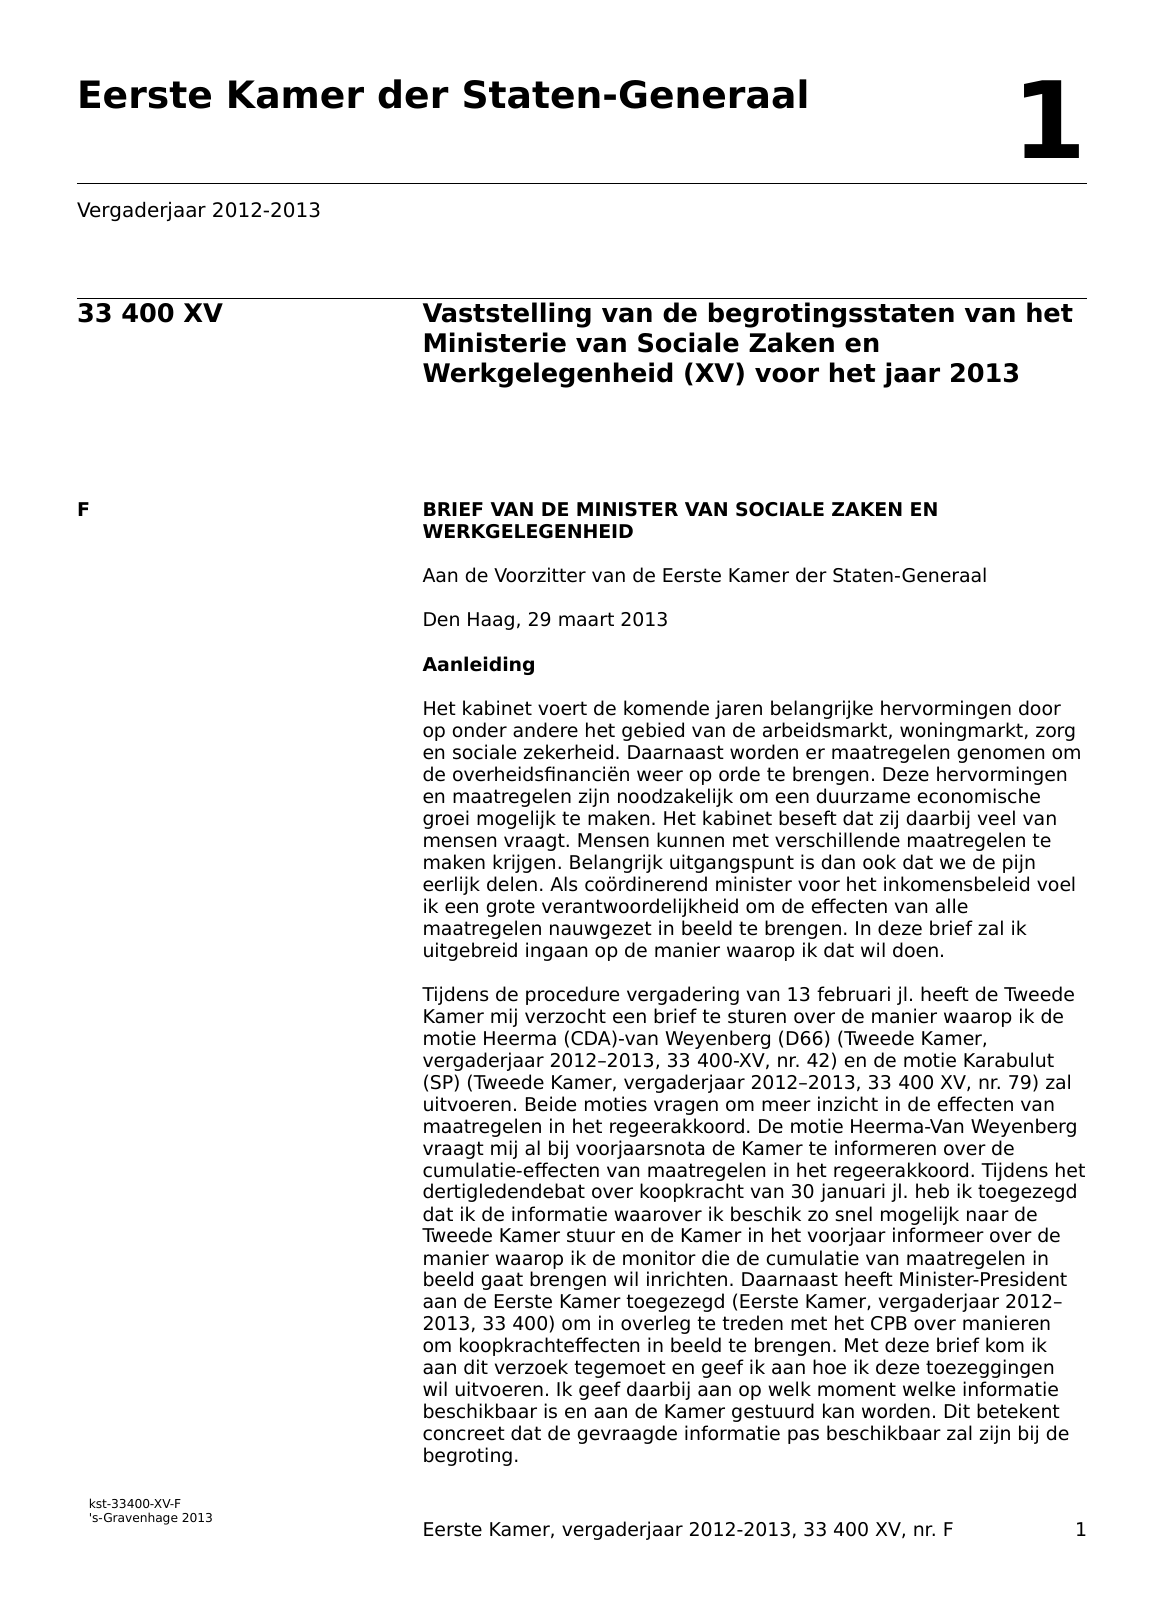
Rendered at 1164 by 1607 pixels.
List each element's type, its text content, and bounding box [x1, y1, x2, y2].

table_cell Vergaderjaar 2012-2013 [77, 184, 1087, 298]
table_header 1 [886, 59, 1087, 183]
subtitle F BRIEF VAN DE MINISTER VAN SOCIALE ZAKEN EN WERKGELEGENHEID [77, 499, 1087, 543]
text kst-33400-XV-F [88, 1497, 323, 1511]
text Aan de Voorzitter van de Eerste Kamer der Staten-Generaal [422, 565, 1087, 587]
text Den Haag, 29 maart 2013 [422, 609, 1087, 631]
text 's-Gravenhage 2013 [88, 1511, 323, 1525]
table_header Eerste Kamer der Staten-Generaal [77, 59, 886, 183]
text Het kabinet voert de komende jaren belangrijke hervormingen door op onder andere het gebied van de arbeidsmarkt, woningmarkt, zorg en sociale zekerheid. Daarnaast worden er maatregelen genomen om de overheidsfinanciën weer op orde te brengen. Deze hervormingen en maatregelen zijn noodzakelijk om een duurzame economische groei mogelijk te maken. Het kabinet beseft dat zij daarbij veel van mensen vraagt. Mensen kunnen met verschillende maatregelen te maken krijgen. Belangrijk uitgangspunt is dan ook dat we de pijn eerlijk delen. Als coördinerend minister voor het inkomensbeleid voel ik een grote verantwoordelijkheid om de effecten van alle maatregelen nauwgezet in beeld te brengen. In deze brief zal ik uitgebreid ingaan op de manier waarop ik dat wil doen. [422, 698, 1087, 961]
subtitle Aanleiding [422, 653, 1087, 676]
subtitle 33 400 XV Vaststelling van de begrotingsstaten van het Ministerie van Sociale Zaken en Werkgelegenheid (XV) voor het jaar 2013 [77, 299, 1087, 388]
text Tijdens de procedure vergadering van 13 februari jl. heeft de Tweede Kamer mij verzocht een brief te sturen over de manier waarop ik de motie Heerma (CDA)-van Weyenberg (D66) (Tweede Kamer, vergaderjaar 2012–2013, 33 400-XV, nr. 42) en de motie Karabulut (SP) (Tweede Kamer, vergaderjaar 2012–2013, 33 400 XV, nr. 79) zal uitvoeren. Beide moties vragen om meer inzicht in de effecten van maatregelen in het regeerakkoord. De motie Heerma-Van Weyenberg vraagt mij al bij voorjaarsnota de Kamer te informeren over de cumulatie-effecten van maatregelen in het regeerakkoord. Tijdens het dertigledendebat over koopkracht van 30 januari jl. heb ik toegezegd dat ik de informatie waarover ik beschik zo snel mogelijk naar de Tweede Kamer stuur en de Kamer in het voorjaar informeer over de manier waarop ik de monitor die de cumulatie van maatregelen in beeld gaat brengen wil inrichten. Daarnaast heeft Minister-President aan de Eerste Kamer toegezegd (Eerste Kamer, vergaderjaar 2012–2013, 33 400) om in overleg te treden met het CPB over manieren om koopkrachteffecten in beeld te brengen. Met deze brief kom ik aan dit verzoek tegemoet en geef ik aan hoe ik deze toezeggingen wil uitvoeren. Ik geef daarbij aan op welk moment welke informatie beschikbaar is en aan de Kamer gestuurd kan worden. Dit betekent concreet dat de gevraagde informatie pas beschikbaar zal zijn bij de begroting. [422, 984, 1087, 1467]
